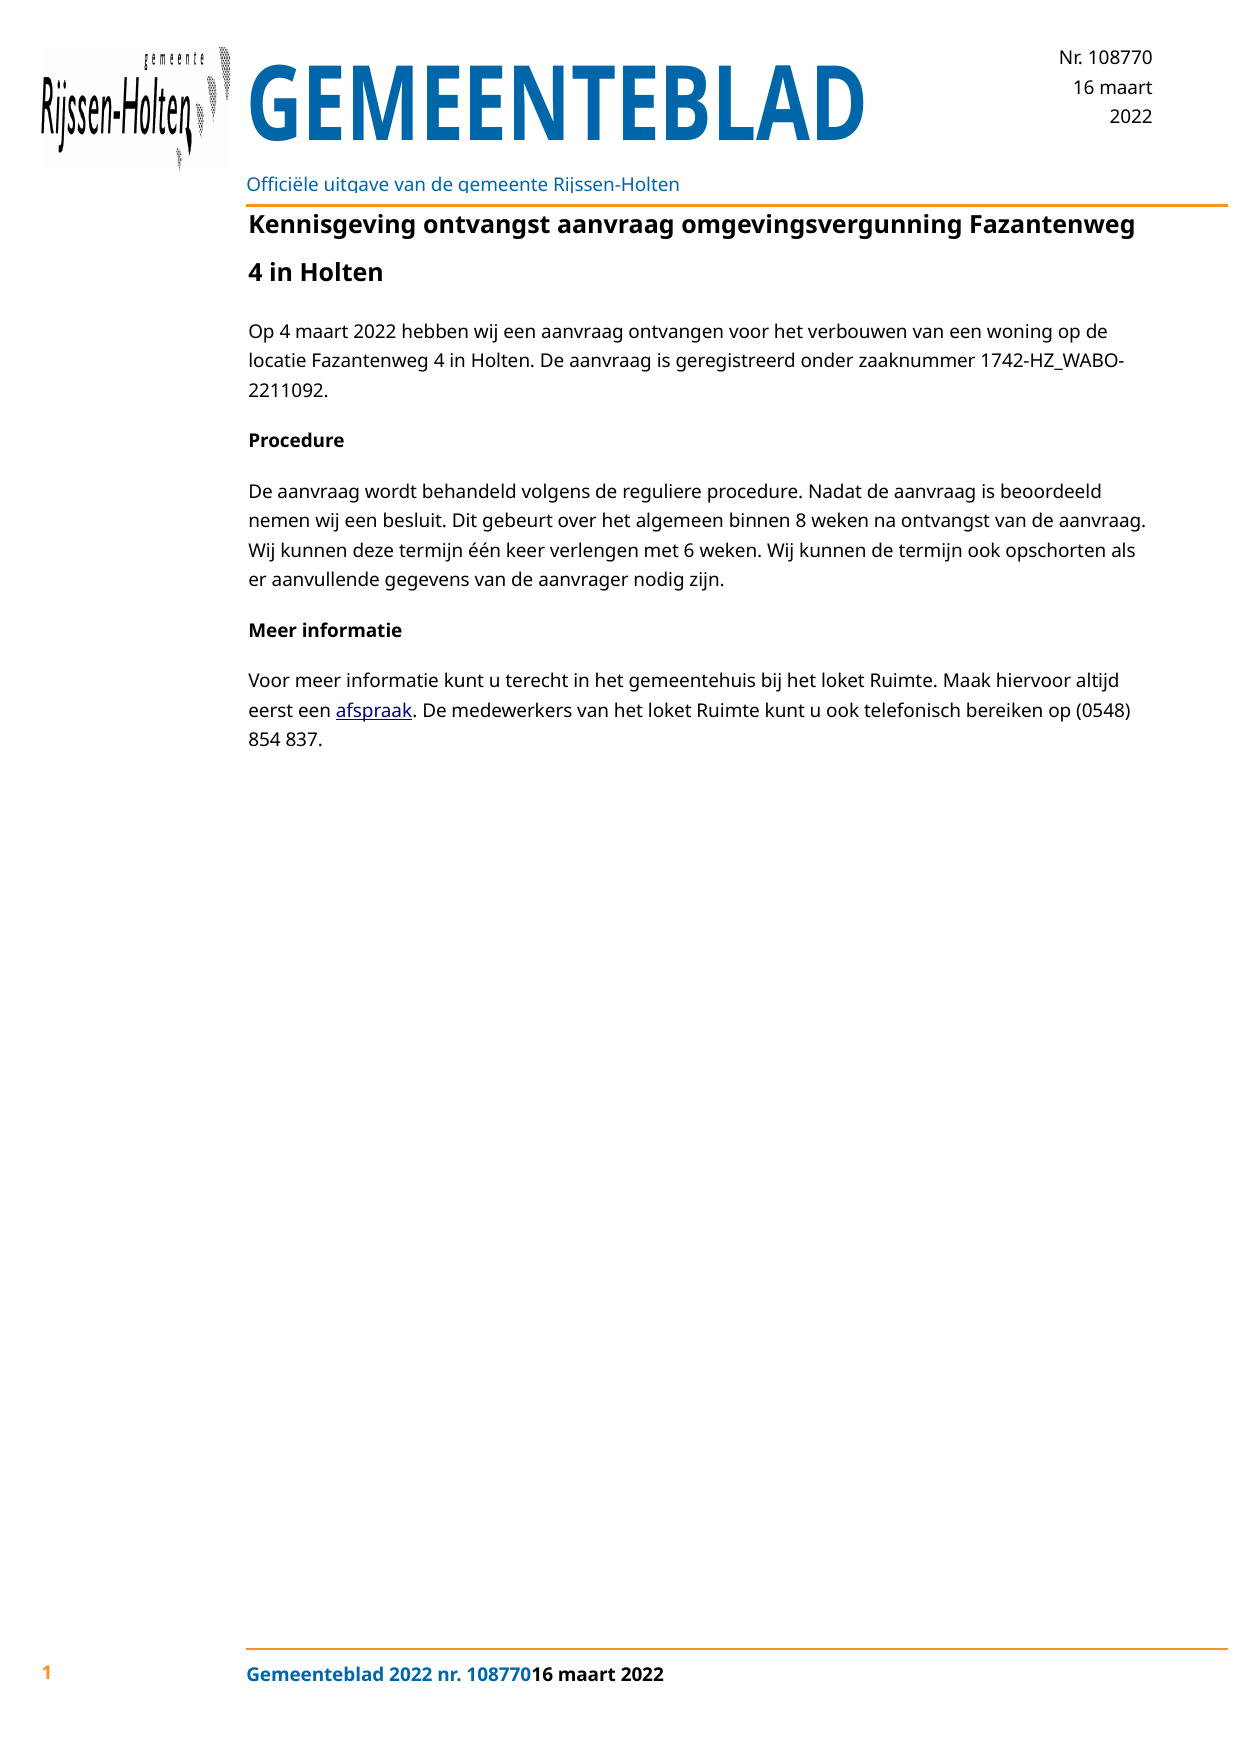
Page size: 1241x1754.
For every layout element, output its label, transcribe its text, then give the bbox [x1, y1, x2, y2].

picture [41, 47, 231, 172]
text Kennisgeving ontvangst aanvraag omgevingsvergunning Fazantenweg 4 in Holten [248, 207, 1152, 288]
text Procedure [248, 427, 1152, 453]
text Meer informatie [248, 617, 1152, 643]
text Op 4 maart 2022 hebben wij een aanvraag ontvangen voor het verbouwen van een woning op de locatie Fazantenweg 4 in Holten. De aanvraag is geregistreerd onder zaaknummer 1742-HZ_WABO-2211092. [248, 318, 1152, 403]
text De aanvraag wordt behandeld volgens de reguliere procedure. Nadat de aanvraag is beoordeeld nemen wij een besluit. Dit gebeurt over het algemeen binnen 8 weken na ontvangst van de aanvraag. Wij kunnen deze termijn één keer verlengen met 6 weken. Wij kunnen de termijn ook opschorten als er aanvullende gegevens van de aanvrager nodig zijn. [248, 478, 1152, 592]
text Voor meer informatie kunt u terecht in het gemeentehuis bij het loket Ruimte. Maak hiervoor altijd eerst een afspraak. De medewerkers van het loket Ruimte kunt u ook telefonisch bereiken op (0548) 854 837. [248, 667, 1152, 752]
